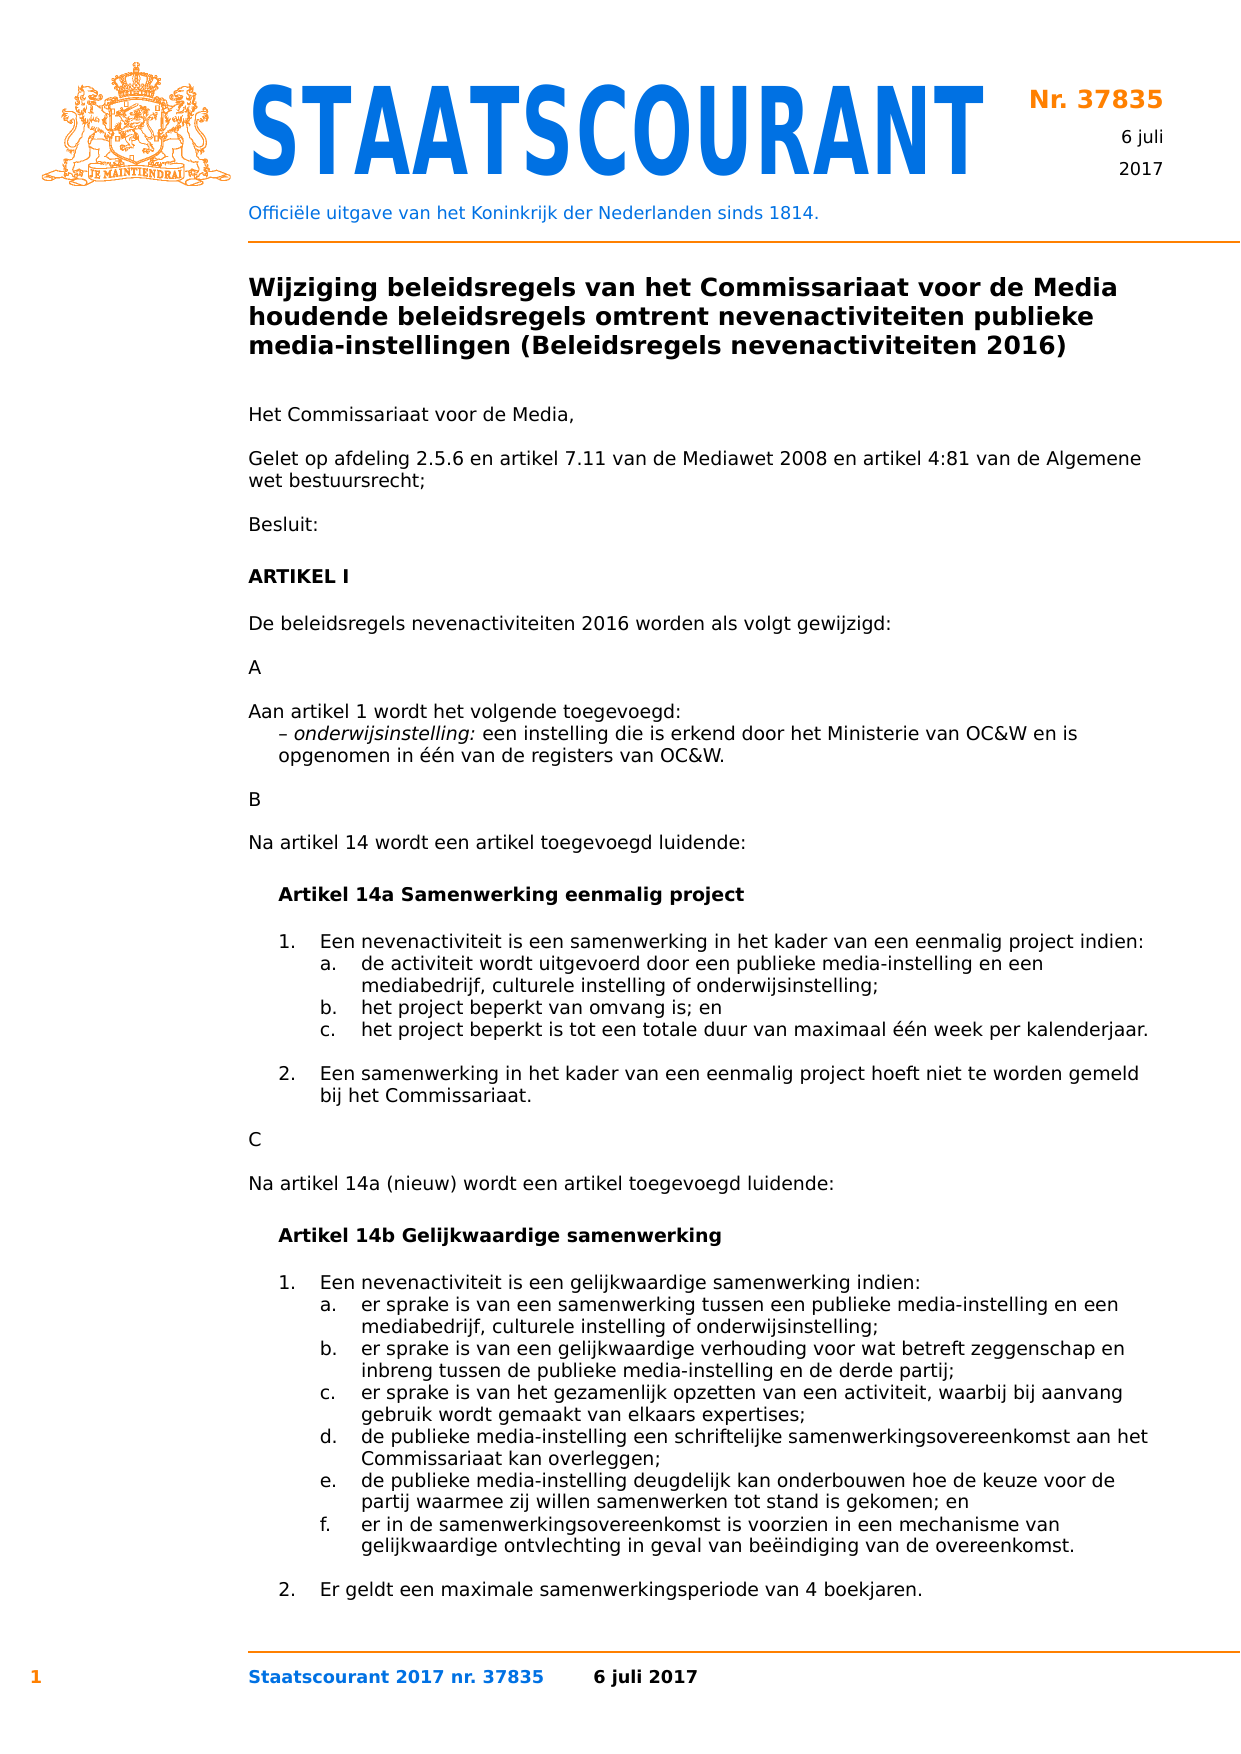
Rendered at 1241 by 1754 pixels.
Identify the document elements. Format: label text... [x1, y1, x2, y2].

text B [248, 788, 1163, 810]
table_header [25, 62, 248, 241]
text 2. Een samenwerking in het kader van een eenmalig project hoeft niet te worden gemeld bij het Commissariaat. [278, 1063, 1163, 1107]
text Het Commissariaat voor de Media, [248, 404, 1163, 426]
table_cell 6 juli [998, 121, 1240, 153]
table_header Nr. 37835 [998, 62, 1240, 121]
table_cell Officiële uitgave van het Koninkrijk der Nederlanden sinds 1814. [248, 203, 1240, 241]
text c. het project beperkt is tot een totale duur van maximaal één week per kalenderjaar. [319, 1019, 1163, 1041]
table_header STAATSCOURANT [248, 62, 998, 203]
text c. er sprake is van het gezamenlijk opzetten van een activiteit, waarbij bij aanvang gebruik wordt gemaakt van elkaars expertises; [319, 1382, 1163, 1426]
picture [41, 62, 231, 186]
subtitle Artikel 14b Gelijkwaardige samenwerking [278, 1225, 1163, 1247]
subtitle Artikel 14a Samenwerking eenmalig project [278, 884, 1163, 906]
subtitle Wijziging beleidsregels van het Commissariaat voor de Media houdende beleidsregels omtrent nevenactiviteiten publieke media-instellingen (Beleidsregels nevenactiviteiten 2016) [248, 273, 1163, 361]
text De beleidsregels nevenactiviteiten 2016 worden als volgt gewijzigd: [248, 613, 1163, 635]
text 2. Er geldt een maximale samenwerkingsperiode van 4 boekjaren. [278, 1579, 1163, 1601]
text Gelet op afdeling 2.5.6 en artikel 7.11 van de Mediawet 2008 en artikel 4:81 van de Algemene wet bestuursrecht; [248, 448, 1163, 492]
text a. de activiteit wordt uitgevoerd door een publieke media-instelling en een mediabedrijf, culturele instelling of onderwijsinstelling; [319, 953, 1163, 997]
text b. er sprake is van een gelijkwaardige verhouding voor wat betreft zeggenschap en inbreng tussen de publieke media-instelling en de derde partij; [319, 1338, 1163, 1382]
text Besluit: [248, 514, 1163, 536]
text – onderwijsinstelling: een instelling die is erkend door het Ministerie van OC&W en is opgenomen in één van de registers van OC&W. [278, 723, 1163, 767]
text d. de publieke media-instelling een schriftelijke samenwerkingsovereenkomst aan het Commissariaat kan overleggen; [319, 1426, 1163, 1469]
table_cell 2017 [998, 153, 1240, 203]
text f. er in de samenwerkingsovereenkomst is voorzien in een mechanisme van gelijkwaardige ontvlechting in geval van beëindiging van de overeenkomst. [319, 1513, 1163, 1557]
text e. de publieke media-instelling deugdelijk kan onderbouwen hoe de keuze voor de partij waarmee zij willen samenwerken tot stand is gekomen; en [319, 1469, 1163, 1513]
text A [248, 657, 1163, 679]
text Aan artikel 1 wordt het volgende toegevoegd: [248, 701, 1163, 723]
text 1. Een nevenactiviteit is een samenwerking in het kader van een eenmalig project indien: [278, 931, 1163, 953]
text Na artikel 14 wordt een artikel toegevoegd luidende: [248, 832, 1163, 854]
text 1. Een nevenactiviteit is een gelijkwaardige samenwerking indien: [278, 1272, 1163, 1294]
text b. het project beperkt van omvang is; en [319, 997, 1163, 1019]
text a. er sprake is van een samenwerking tussen een publieke media-instelling en een mediabedrijf, culturele instelling of onderwijsinstelling; [319, 1294, 1163, 1338]
text Na artikel 14a (nieuw) wordt een artikel toegevoegd luidende: [248, 1173, 1163, 1195]
subtitle ARTIKEL I [248, 566, 1163, 588]
text C [248, 1129, 1163, 1151]
